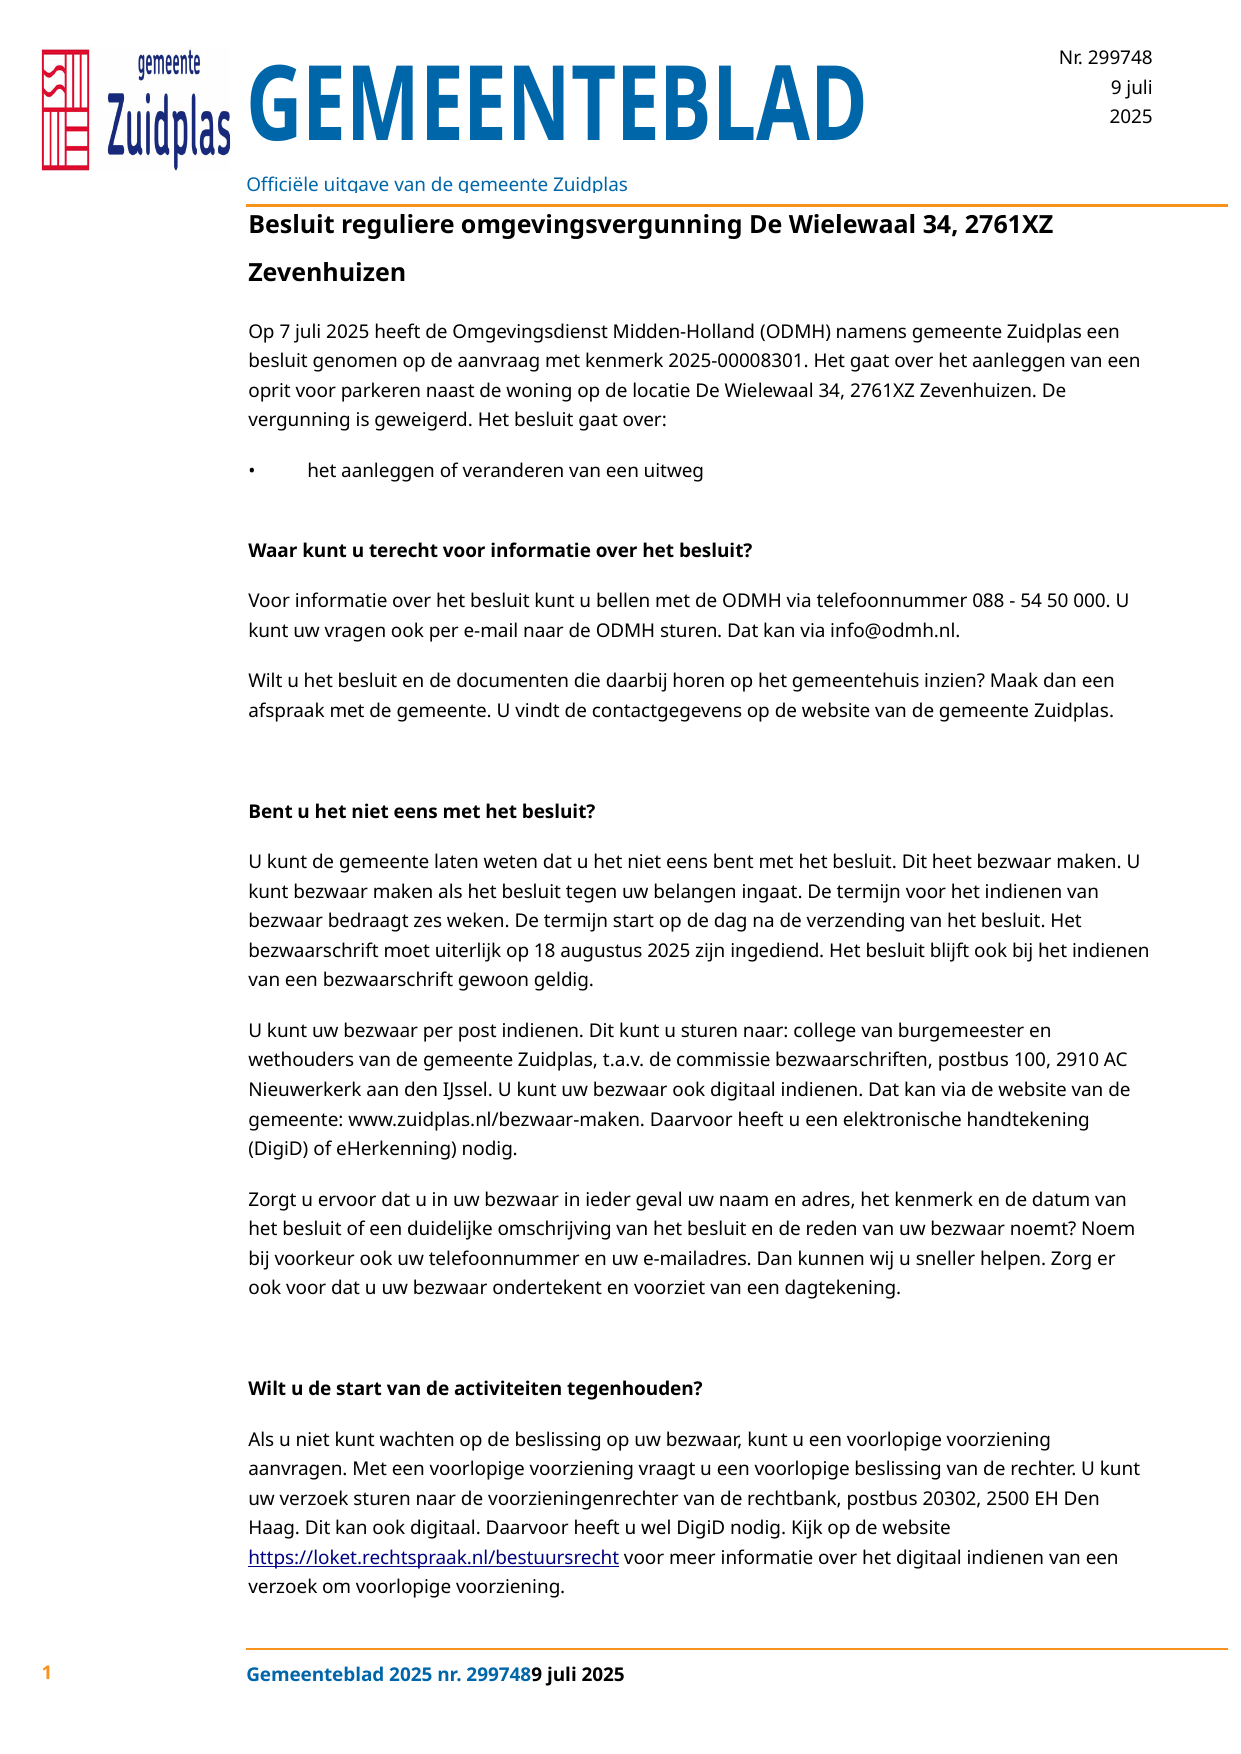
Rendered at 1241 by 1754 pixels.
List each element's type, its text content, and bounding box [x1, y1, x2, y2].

text U kunt de gemeente laten weten dat u het niet eens bent met het besluit. Dit heet bezwaar maken. U kunt bezwaar maken als het besluit tegen uw belangen ingaat. De termijn voor het indienen van bezwaar bedraagt zes weken. De termijn start op de dag na de verzending van het besluit. Het bezwaarschrift moet uiterlijk op 18 augustus 2025 zijn ingediend. Het besluit blijft ook bij het indienen van een bezwaarschrift gewoon geldig. [248, 848, 1152, 992]
text Bent u het niet eens met het besluit? [248, 798, 1152, 824]
text Waar kunt u terecht voor informatie over het besluit? [248, 537, 1152, 563]
text Wilt u het besluit en de documenten die daarbij horen op het gemeentehuis inzien? Maak dan een afspraak met de gemeente. U vindt de contactgegevens op de website van de gemeente Zuidplas. [248, 667, 1152, 723]
picture [41, 47, 231, 172]
text Voor informatie over het besluit kunt u bellen met de ODMH via telefoonnummer 088 - 54 50 000. U kunt uw vragen ook per e-mail naar de ODMH sturen. Dat kan via info@odmh.nl. [248, 587, 1152, 643]
text Besluit reguliere omgevingsvergunning De Wielewaal 34, 2761XZ Zevenhuizen [248, 207, 1152, 288]
text Wilt u de start van de activiteiten tegenhouden? [248, 1375, 1152, 1401]
text Als u niet kunt wachten op de beslissing op uw bezwaar, kunt u een voorlopige voorziening aanvragen. Met een voorlopige voorziening vraagt u een voorlopige beslissing van de rechter. U kunt uw verzoek sturen naar de voorzieningenrechter van de rechtbank, postbus 20302, 2500 EH Den Haag. Dit kan ook digitaal. Daarvoor heeft u wel DigiD nodig. Kijk op de website https://loket.rechtspraak.nl/bestuursrecht voor meer informatie over het digitaal indienen van een verzoek om voorlopige voorziening. [248, 1426, 1152, 1599]
text Zorgt u ervoor dat u in uw bezwaar in ieder geval uw naam en adres, het kenmerk en de datum van het besluit of een duidelijke omschrijving van het besluit en de reden van uw bezwaar noemt? Noem bij voorkeur ook uw telefoonnummer en uw e-mailadres. Dan kunnen wij u sneller helpen. Zorg er ook voor dat u uw bezwaar ondertekent en voorziet van een dagtekening. [248, 1186, 1152, 1300]
text U kunt uw bezwaar per post indienen. Dit kunt u sturen naar: college van burgemeester en wethouders van de gemeente Zuidplas, t.a.v. de commissie bezwaarschriften, postbus 100, 2910 AC Nieuwerkerk aan den IJssel. U kunt uw bezwaar ook digitaal indienen. Dat kan via de website van de gemeente: www.zuidplas.nl/bezwaar-maken. Daarvoor heeft u een elektronische handtekening (DigiD) of eHerkenning) nodig. [248, 1017, 1152, 1161]
list het aanleggen of veranderen van een uitweg [248, 457, 1152, 483]
text Op 7 juli 2025 heeft de Omgevingsdienst Midden-Holland (ODMH) namens gemeente Zuidplas een besluit genomen op de aanvraag met kenmerk 2025-00008301. Het gaat over het aanleggen van een oprit voor parkeren naast de woning op de locatie De Wielewaal 34, 2761XZ Zevenhuizen. De vergunning is geweigerd. Het besluit gaat over: [248, 318, 1152, 432]
